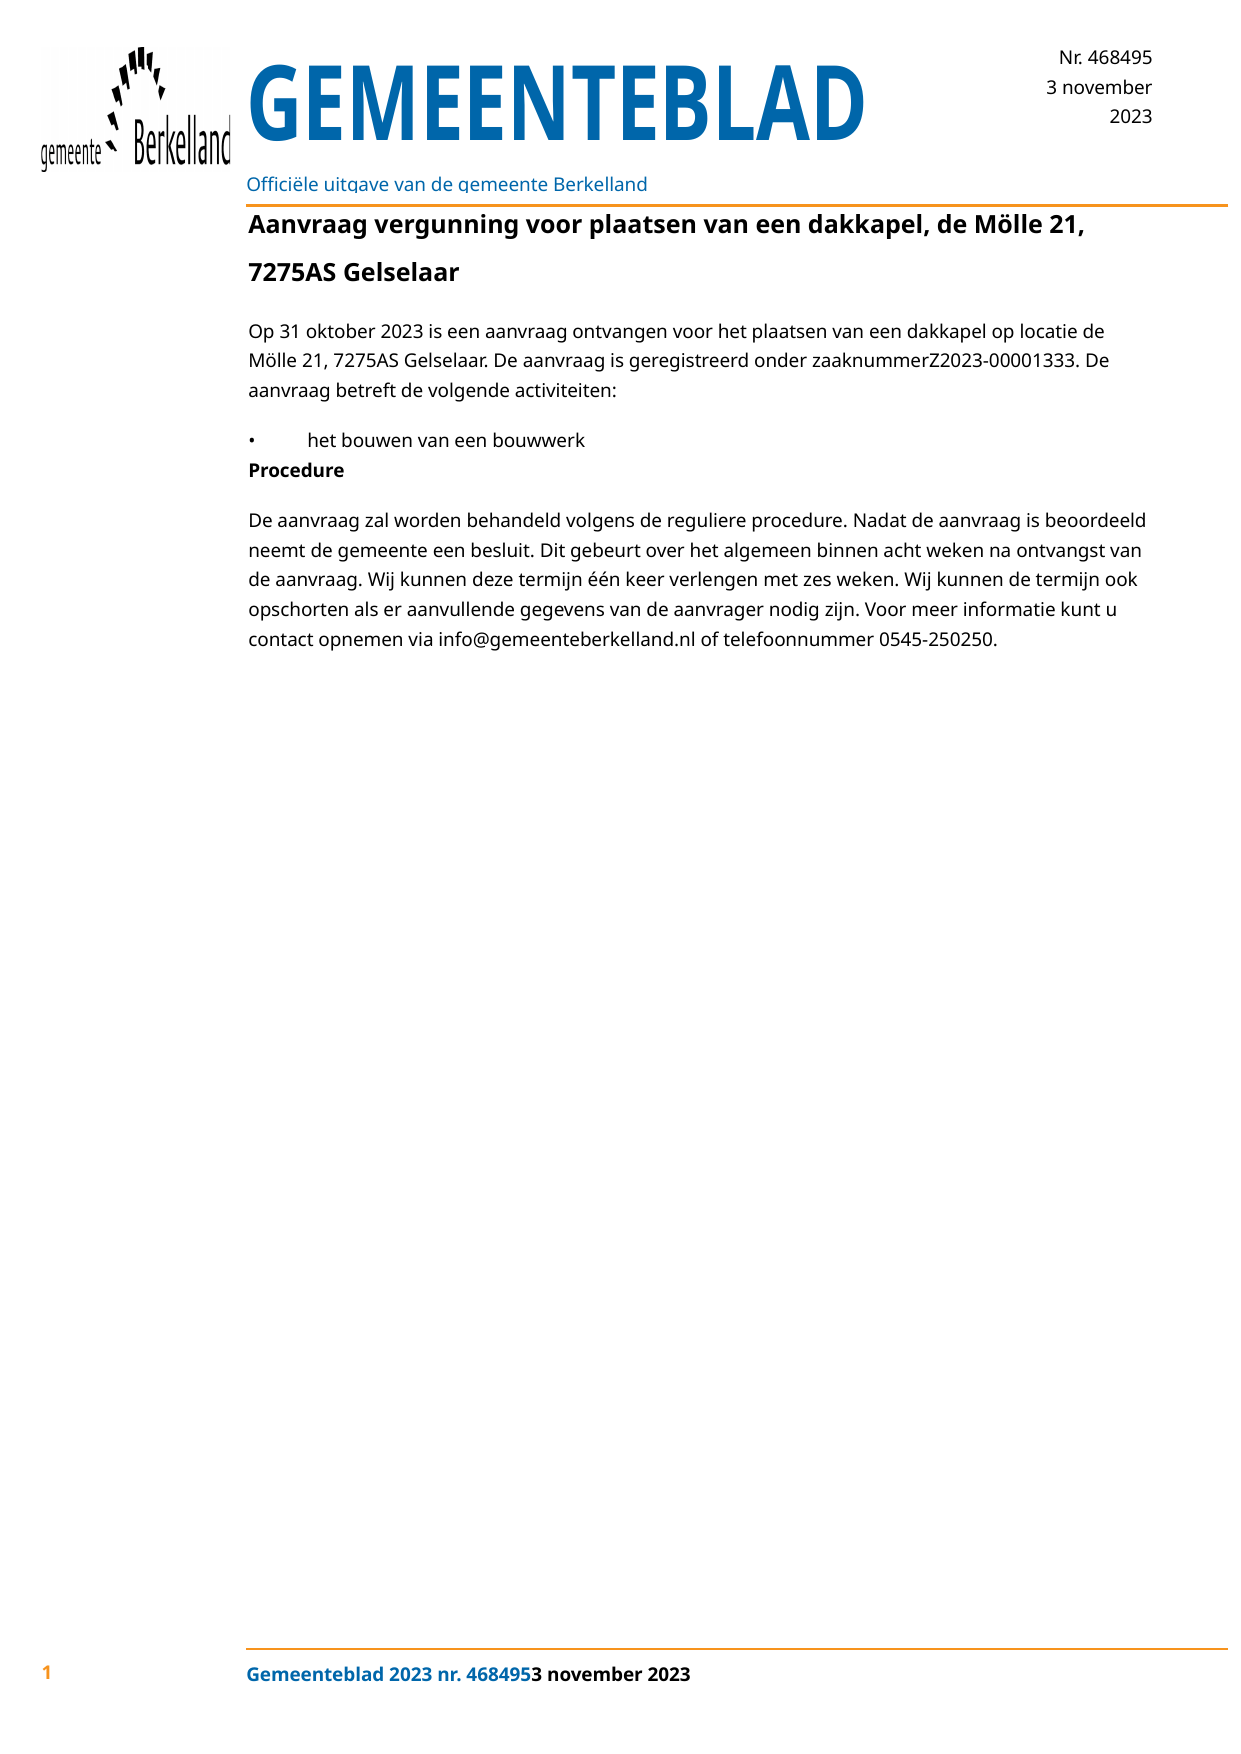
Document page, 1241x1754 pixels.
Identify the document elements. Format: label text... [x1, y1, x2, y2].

text Op 31 oktober 2023 is een aanvraag ontvangen voor het plaatsen van een dakkapel op locatie de Mölle 21, 7275AS Gelselaar. De aanvraag is geregistreerd onder zaaknummerZ2023-00001333. De aanvraag betreft de volgende activiteiten: [248, 318, 1152, 403]
text Aanvraag vergunning voor plaatsen van een dakkapel, de Mölle 21, 7275AS Gelselaar [248, 207, 1152, 288]
picture [41, 47, 231, 172]
text De aanvraag zal worden behandeld volgens de reguliere procedure. Nadat de aanvraag is beoordeeld neemt de gemeente een besluit. Dit gebeurt over het algemeen binnen acht weken na ontvangst van de aanvraag. Wij kunnen deze termijn één keer verlengen met zes weken. Wij kunnen de termijn ook opschorten als er aanvullende gegevens van de aanvrager nodig zijn. Voor meer informatie kunt u contact opnemen via info@gemeenteberkelland.nl of telefoonnummer 0545-250250. [248, 507, 1152, 652]
text Procedure [248, 457, 1152, 483]
list het bouwen van een bouwwerk [248, 427, 1152, 453]
